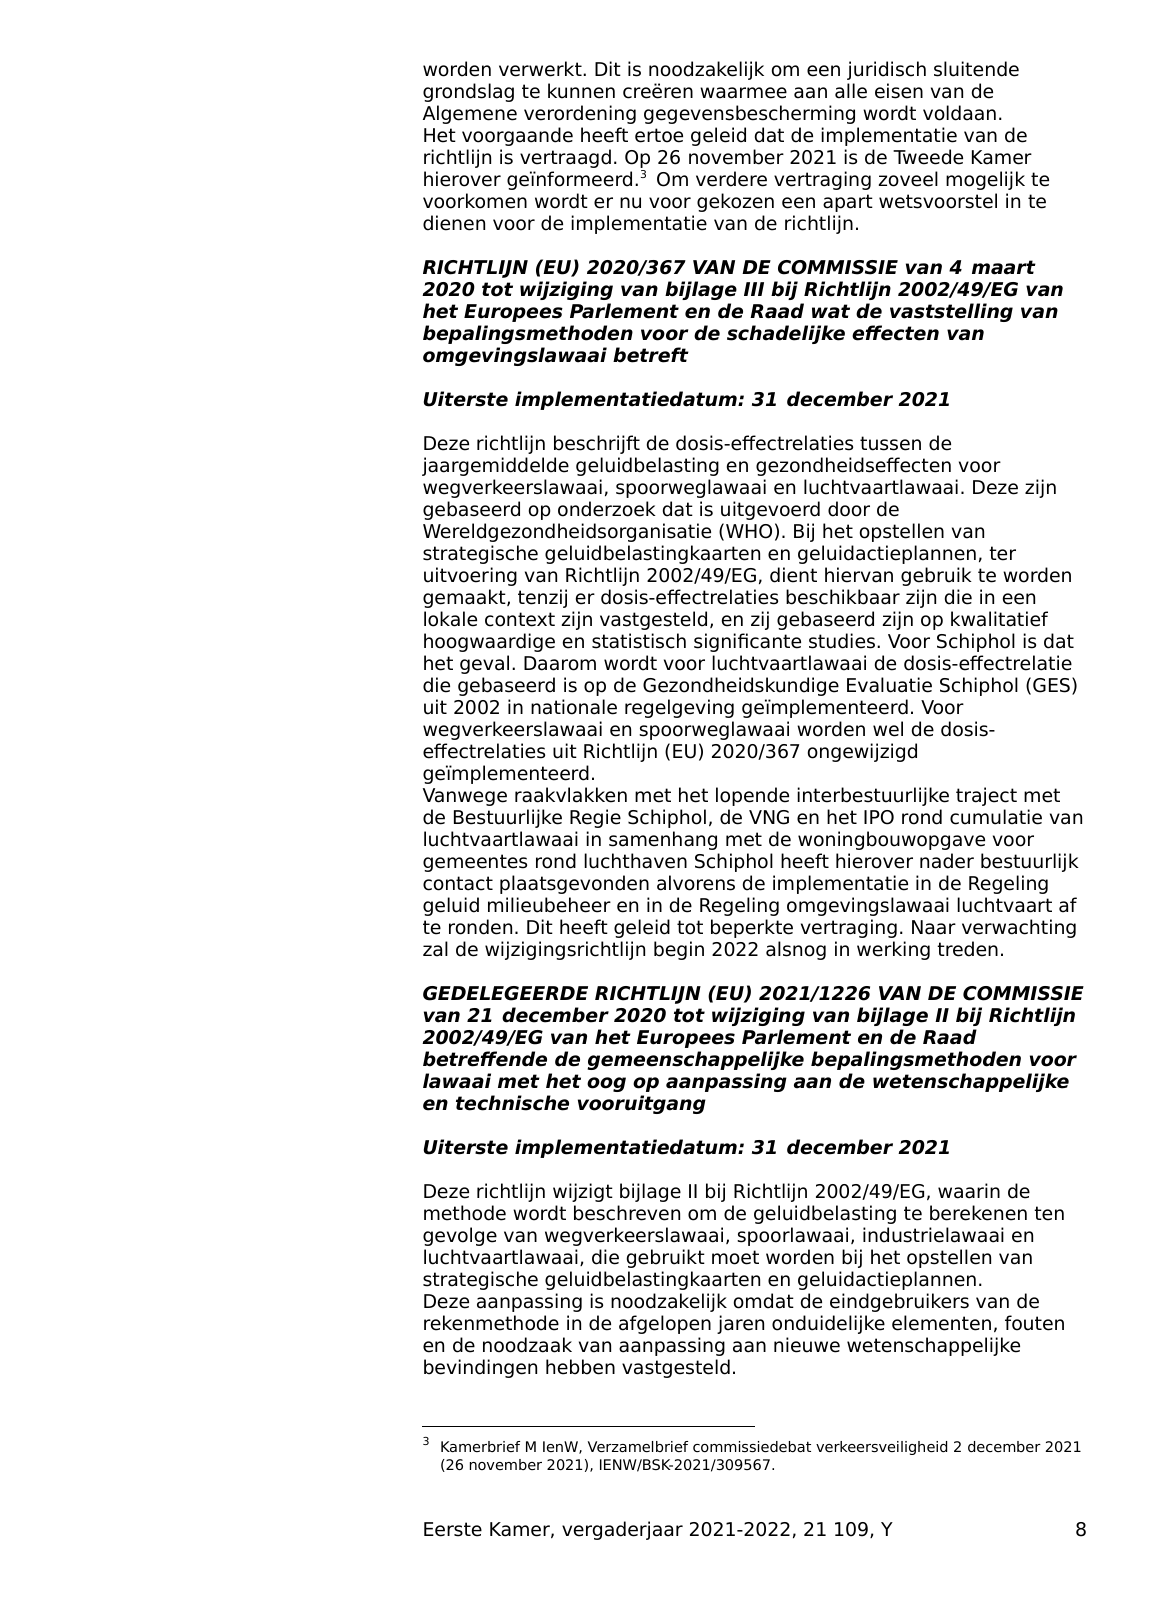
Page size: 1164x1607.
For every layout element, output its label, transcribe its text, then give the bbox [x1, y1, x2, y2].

text Het voorgaande heeft ertoe geleid dat de implementatie van de richtlijn is vertraagd. Op 26 november 2021 is de Tweede Kamer hierover geïnformeerd. Om verdere vertraging zoveel mogelijk te voorkomen wordt er nu voor gekozen een apart wetsvoorstel in te dienen voor de implementatie van de richtlijn. [422, 125, 1087, 235]
text Vanwege raakvlakken met het lopende interbestuurlijke traject met de Bestuurlijke Regie Schiphol, de VNG en het IPO rond cumulatie van luchtvaartlawaai in samenhang met de woningbouwopgave voor gemeentes rond luchthaven Schiphol heeft hierover nader bestuurlijk contact plaatsgevonden alvorens de implementatie in de Regeling geluid milieubeheer en in de Regeling omgevingslawaai luchtvaart af te ronden. Dit heeft geleid tot beperkte vertraging. Naar verwachting zal de wijzigingsrichtlijn begin 2022 alsnog in werking treden. [422, 785, 1087, 961]
subtitle Uiterste implementatiedatum: 31 december 2021 [422, 1137, 1087, 1159]
subtitle GEDELEGEERDE RICHTLIJN (EU) 2021/1226 VAN DE COMMISSIE van 21 december 2020 tot wijziging van bijlage II bij Richtlijn 2002/49/EG van het Europees Parlement en de Raad betreffende de gemeenschappelijke bepalingsmethoden voor lawaai met het oog op aanpassing aan de wetenschappelijke en technische vooruitgang [422, 983, 1087, 1115]
text Kamerbrief M IenW, Verzamelbrief commissiedebat verkeersveiligheid 2 december 2021 (26 november 2021), IENW/BSK-2021/309567. [422, 1435, 1087, 1474]
text Deze richtlijn wijzigt bijlage II bij Richtlijn 2002/49/EG, waarin de methode wordt beschreven om de geluidbelasting te berekenen ten gevolge van wegverkeerslawaai, spoorlawaai, industrielawaai en luchtvaartlawaai, die gebruikt moet worden bij het opstellen van strategische geluidbelastingkaarten en geluidactieplannen. [422, 1181, 1087, 1291]
text Deze richtlijn beschrijft de dosis-effectrelaties tussen de jaargemiddelde geluidbelasting en gezondheidseffecten voor wegverkeerslawaai, spoorweglawaai en luchtvaartlawaai. Deze zijn gebaseerd op onderzoek dat is uitgevoerd door de Wereldgezondheidsorganisatie (WHO). Bij het opstellen van strategische geluidbelastingkaarten en geluidactieplannen, ter uitvoering van Richtlijn 2002/49/EG, dient hiervan gebruik te worden gemaakt, tenzij er dosis-effectrelaties beschikbaar zijn die in een lokale context zijn vastgesteld, en zij gebaseerd zijn op kwalitatief hoogwaardige en statistisch significante studies. Voor Schiphol is dat het geval. Daarom wordt voor luchtvaartlawaai de dosis-effectrelatie die gebaseerd is op de Gezondheidskundige Evaluatie Schiphol (GES) uit 2002 in nationale regelgeving geïmplementeerd. Voor wegverkeerslawaai en spoorweglawaai worden wel de dosis-effectrelaties uit Richtlijn (EU) 2020/367 ongewijzigd geïmplementeerd. [422, 433, 1087, 785]
text worden verwerkt. Dit is noodzakelijk om een juridisch sluitende grondslag te kunnen creëren waarmee aan alle eisen van de Algemene verordening gegevensbescherming wordt voldaan. [422, 59, 1087, 125]
text Deze aanpassing is noodzakelijk omdat de eindgebruikers van de rekenmethode in de afgelopen jaren onduidelijke elementen, fouten en de noodzaak van aanpassing aan nieuwe wetenschappelijke bevindingen hebben vastgesteld. [422, 1291, 1087, 1379]
subtitle RICHTLIJN (EU) 2020/367 VAN DE COMMISSIE van 4 maart 2020 tot wijziging van bijlage III bij Richtlijn 2002/49/EG van het Europees Parlement en de Raad wat de vaststelling van bepalingsmethoden voor de schadelijke effecten van omgevingslawaai betreft [422, 257, 1087, 367]
subtitle Uiterste implementatiedatum: 31 december 2021 [422, 389, 1087, 411]
